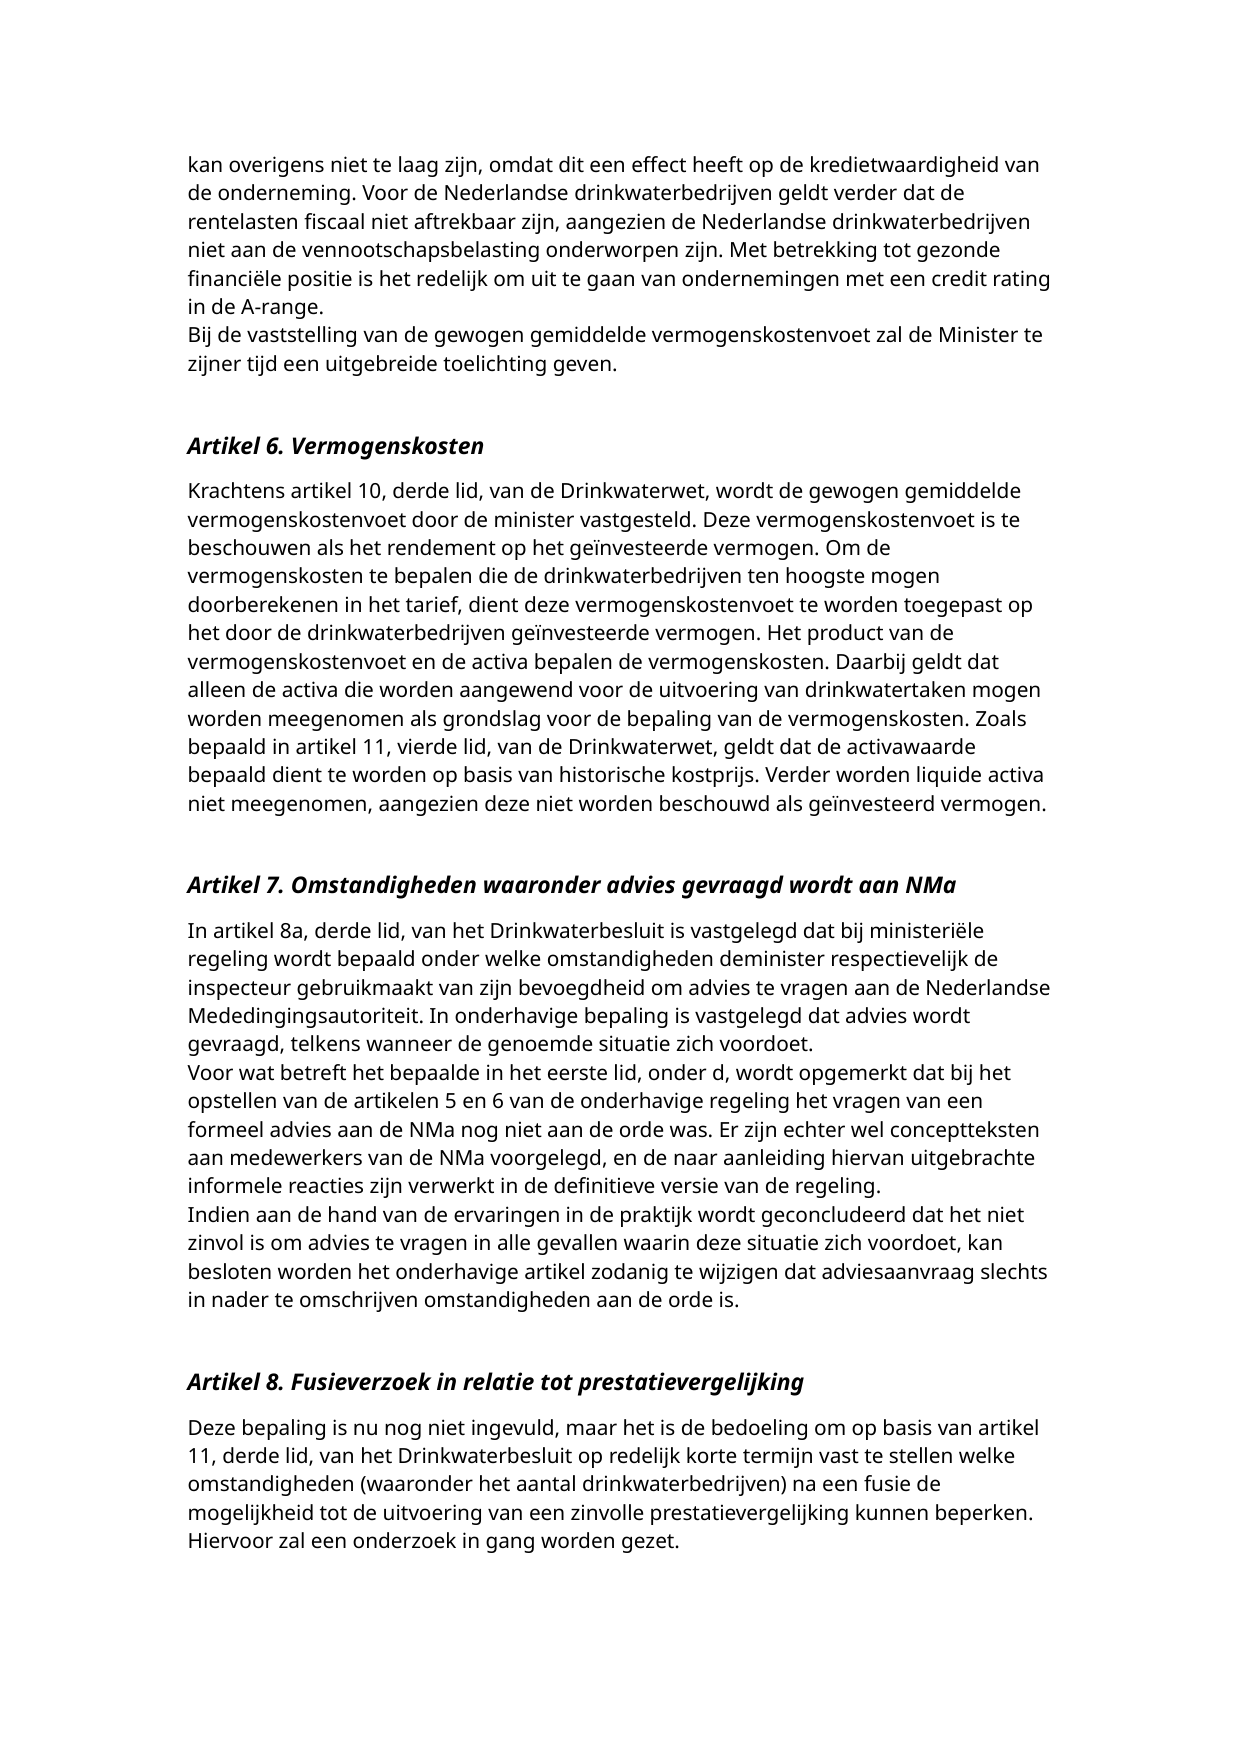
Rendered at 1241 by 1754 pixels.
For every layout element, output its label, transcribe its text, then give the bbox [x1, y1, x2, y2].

text Indien aan de hand van de ervaringen in de praktijk wordt geconcludeerd dat het niet zinvol is om advies te vragen in alle gevallen waarin deze situatie zich voordoet, kan besloten worden het onderhavige artikel zodanig te wijzigen dat adviesaanvraag slechts in nader te omschrijven omstandigheden aan de orde is. [187, 1200, 1053, 1314]
text kan overigens niet te laag zijn, omdat dit een effect heeft op de kredietwaardigheid van de onderneming. Voor de Nederlandse drinkwaterbedrijven geldt verder dat de rentelasten fiscaal niet aftrekbaar zijn, aangezien de Nederlandse drinkwaterbedrijven niet aan de vennootschapsbelasting onderworpen zijn. Met betrekking tot gezonde financiële positie is het redelijk om uit te gaan van ondernemingen met een credit rating in de A-range. [187, 150, 1053, 321]
text Voor wat betreft het bepaalde in het eerste lid, onder d, wordt opgemerkt dat bij het opstellen van de artikelen 5 en 6 van de onderhavige regeling het vragen van een formeel advies aan de NMa nog niet aan de orde was. Er zijn echter wel conceptteksten aan medewerkers van de NMa voorgelegd, en de naar aanleiding hiervan uitgebrachte informele reacties zijn verwerkt in de definitieve versie van de regeling. [187, 1058, 1053, 1200]
subtitle Artikel 7. Omstandigheden waaronder advies gevraagd wordt aan NMa [187, 869, 1053, 901]
text Krachtens artikel 10, derde lid, van de Drinkwaterwet, wordt de gewogen gemiddelde vermogenskostenvoet door de minister vastgesteld. Deze vermogenskostenvoet is te beschouwen als het rendement op het geïnvesteerde vermogen. Om de vermogenskosten te bepalen die de drinkwaterbedrijven ten hoogste mogen doorberekenen in het tarief, dient deze vermogenskostenvoet te worden toegepast op het door de drinkwaterbedrijven geïnvesteerde vermogen. Het product van de vermogenskostenvoet en de activa bepalen de vermogenskosten. Daarbij geldt dat alleen de activa die worden aangewend voor de uitvoering van drinkwatertaken mogen worden meegenomen als grondslag voor de bepaling van de vermogenskosten. Zoals bepaald in artikel 11, vierde lid, van de Drinkwaterwet, geldt dat de activawaarde bepaald dient te worden op basis van historische kostprijs. Verder worden liquide activa niet meegenomen, aangezien deze niet worden beschouwd als geïnvesteerd vermogen. [187, 476, 1053, 817]
text Deze bepaling is nu nog niet ingevuld, maar het is de bedoeling om op basis van artikel 11, derde lid, van het Drinkwaterbesluit op redelijk korte termijn vast te stellen welke omstandigheden (waaronder het aantal drinkwaterbedrijven) na een fusie de mogelijkheid tot de uitvoering van een zinvolle prestatievergelijking kunnen beperken. Hiervoor zal een onderzoek in gang worden gezet. [187, 1413, 1053, 1555]
text Bij de vaststelling van de gewogen gemiddelde vermogenskostenvoet zal de Minister te zijner tijd een uitgebreide toelichting geven. [187, 321, 1053, 377]
text In artikel 8a, derde lid, van het Drinkwaterbesluit is vastgelegd dat bij ministeriële regeling wordt bepaald onder welke omstandigheden deminister respectievelijk de inspecteur gebruikmaakt van zijn bevoegdheid om advies te vragen aan de Nederlandse Mededingingsautoriteit. In onderhavige bepaling is vastgelegd dat advies wordt gevraagd, telkens wanneer de genoemde situatie zich voordoet. [187, 916, 1053, 1058]
subtitle Artikel 8. Fusieverzoek in relatie tot prestatievergelijking [187, 1366, 1053, 1398]
subtitle Artikel 6. Vermogenskosten [187, 430, 1053, 461]
